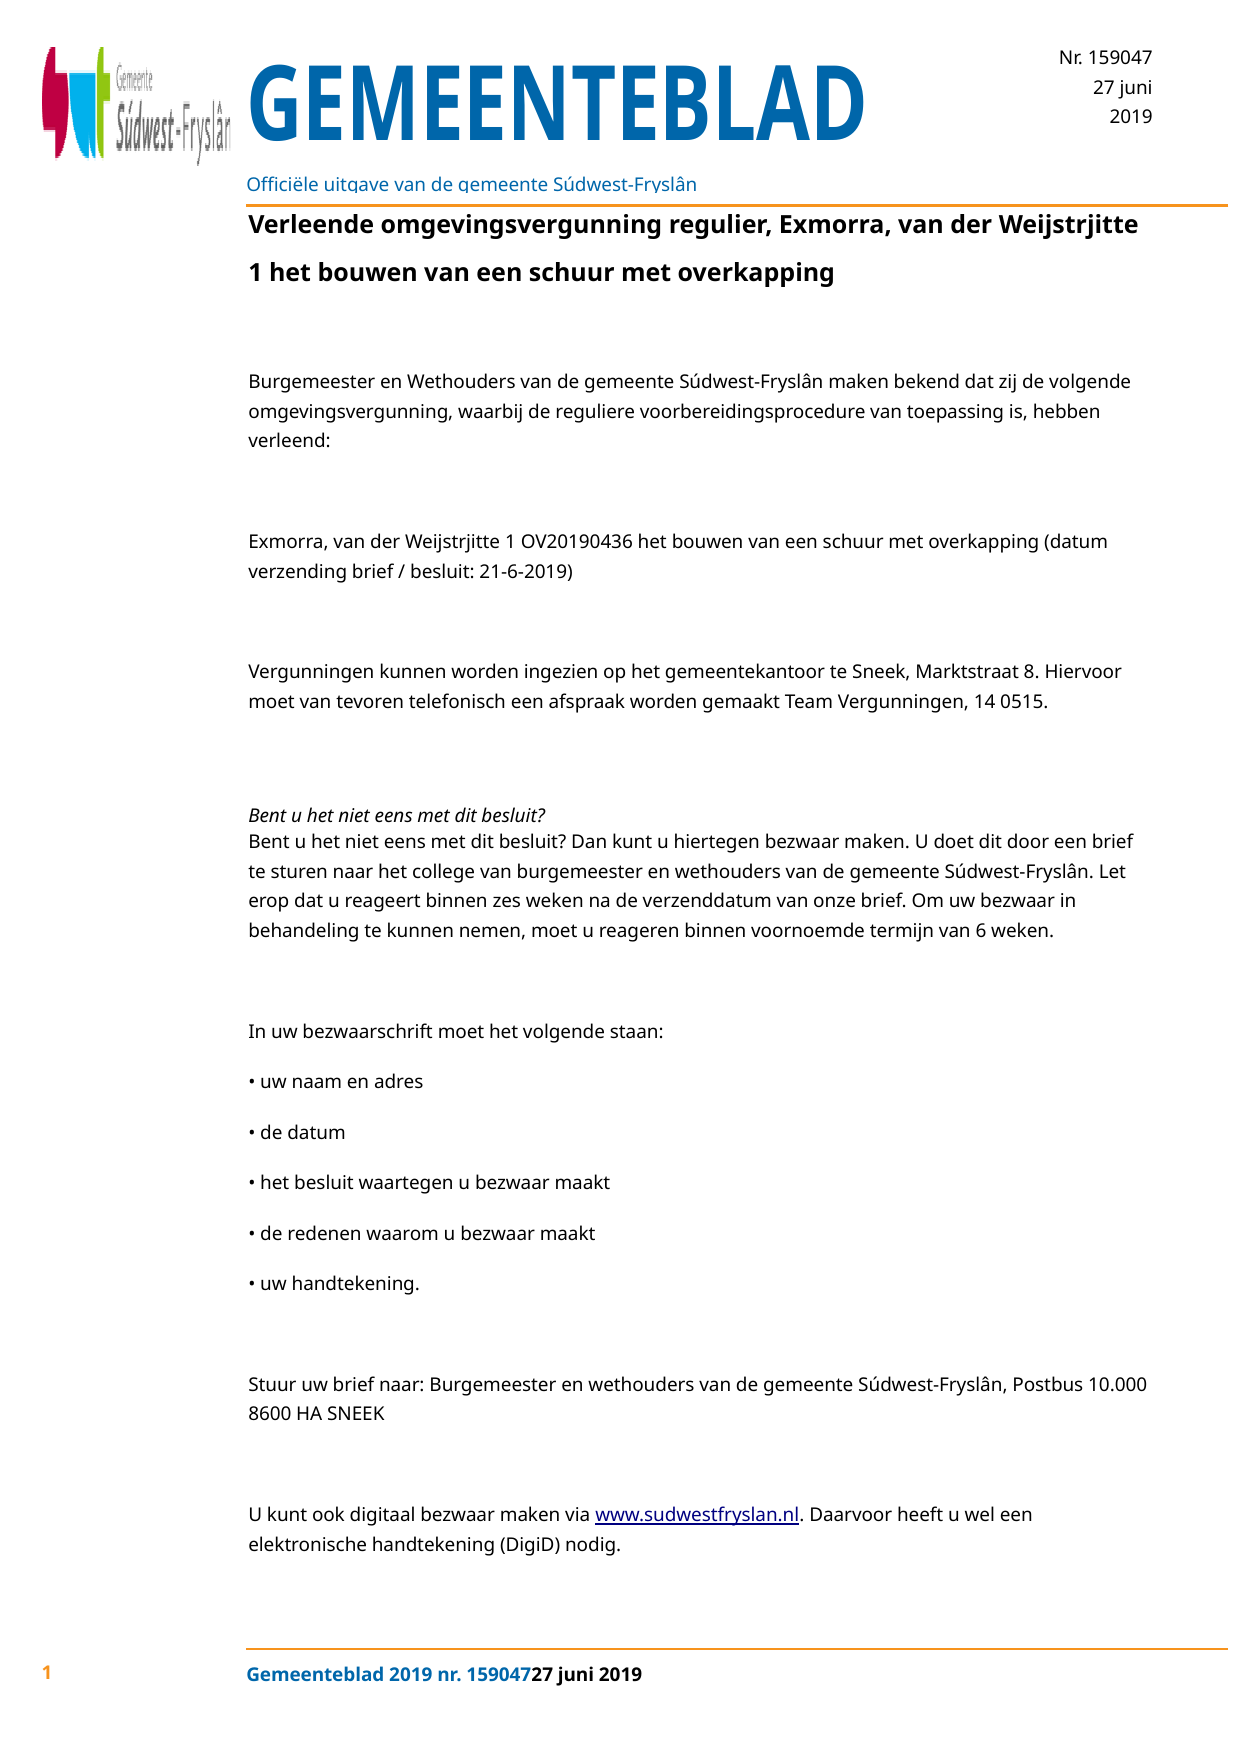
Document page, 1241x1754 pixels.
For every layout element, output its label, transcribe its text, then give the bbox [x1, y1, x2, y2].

text Bent u het niet eens met dit besluit? [248, 803, 1152, 828]
text • het besluit waartegen u bezwaar maakt [248, 1169, 1152, 1195]
text Exmorra, van der Weijstrjitte 1 OV20190436 het bouwen van een schuur met overkapping (datum verzending brief / besluit: 21-6-2019) [248, 528, 1152, 584]
text In uw bezwaarschrift moet het volgende staan: [248, 1018, 1152, 1044]
text Verleende omgevingsvergunning regulier, Exmorra, van der Weijstrjitte 1 het bouwen van een schuur met overkapping [248, 207, 1152, 288]
text • uw naam en adres [248, 1068, 1152, 1094]
text Burgemeester en Wethouders van de gemeente Súdwest-Fryslân maken bekend dat zij de volgende omgevingsvergunning, waarbij de reguliere voorbereidingsprocedure van toepassing is, hebben verleend: [248, 368, 1152, 453]
text Stuur uw brief naar: Burgemeester en wethouders van de gemeente Súdwest-Fryslân, Postbus 10.000 8600 HA SNEEK [248, 1371, 1152, 1426]
text • de redenen waarom u bezwaar maakt [248, 1220, 1152, 1245]
text Vergunningen kunnen worden ingezien op het gemeentekantoor te Sneek, Marktstraat 8. Hiervoor moet van tevoren telefonisch een afspraak worden gemaakt Team Vergunningen, 14 0515. [248, 659, 1152, 714]
text U kunt ook digitaal bezwaar maken via www.sudwestfryslan.nl. Daarvoor heeft u wel een elektronische handtekening (DigiD) nodig. [248, 1501, 1152, 1557]
text • uw handtekening. [248, 1270, 1152, 1296]
text Bent u het niet eens met dit besluit? Dan kunt u hiertegen bezwaar maken. U doet dit door een brief te sturen naar het college van burgemeester en wethouders van de gemeente Súdwest-Fryslân. Let erop dat u reageert binnen zes weken na de verzenddatum van onze brief. Om uw bezwaar in behandeling te kunnen nemen, moet u reageren binnen voornoemde termijn van 6 weken. [248, 828, 1152, 943]
picture [41, 47, 231, 172]
text • de datum [248, 1119, 1152, 1144]
